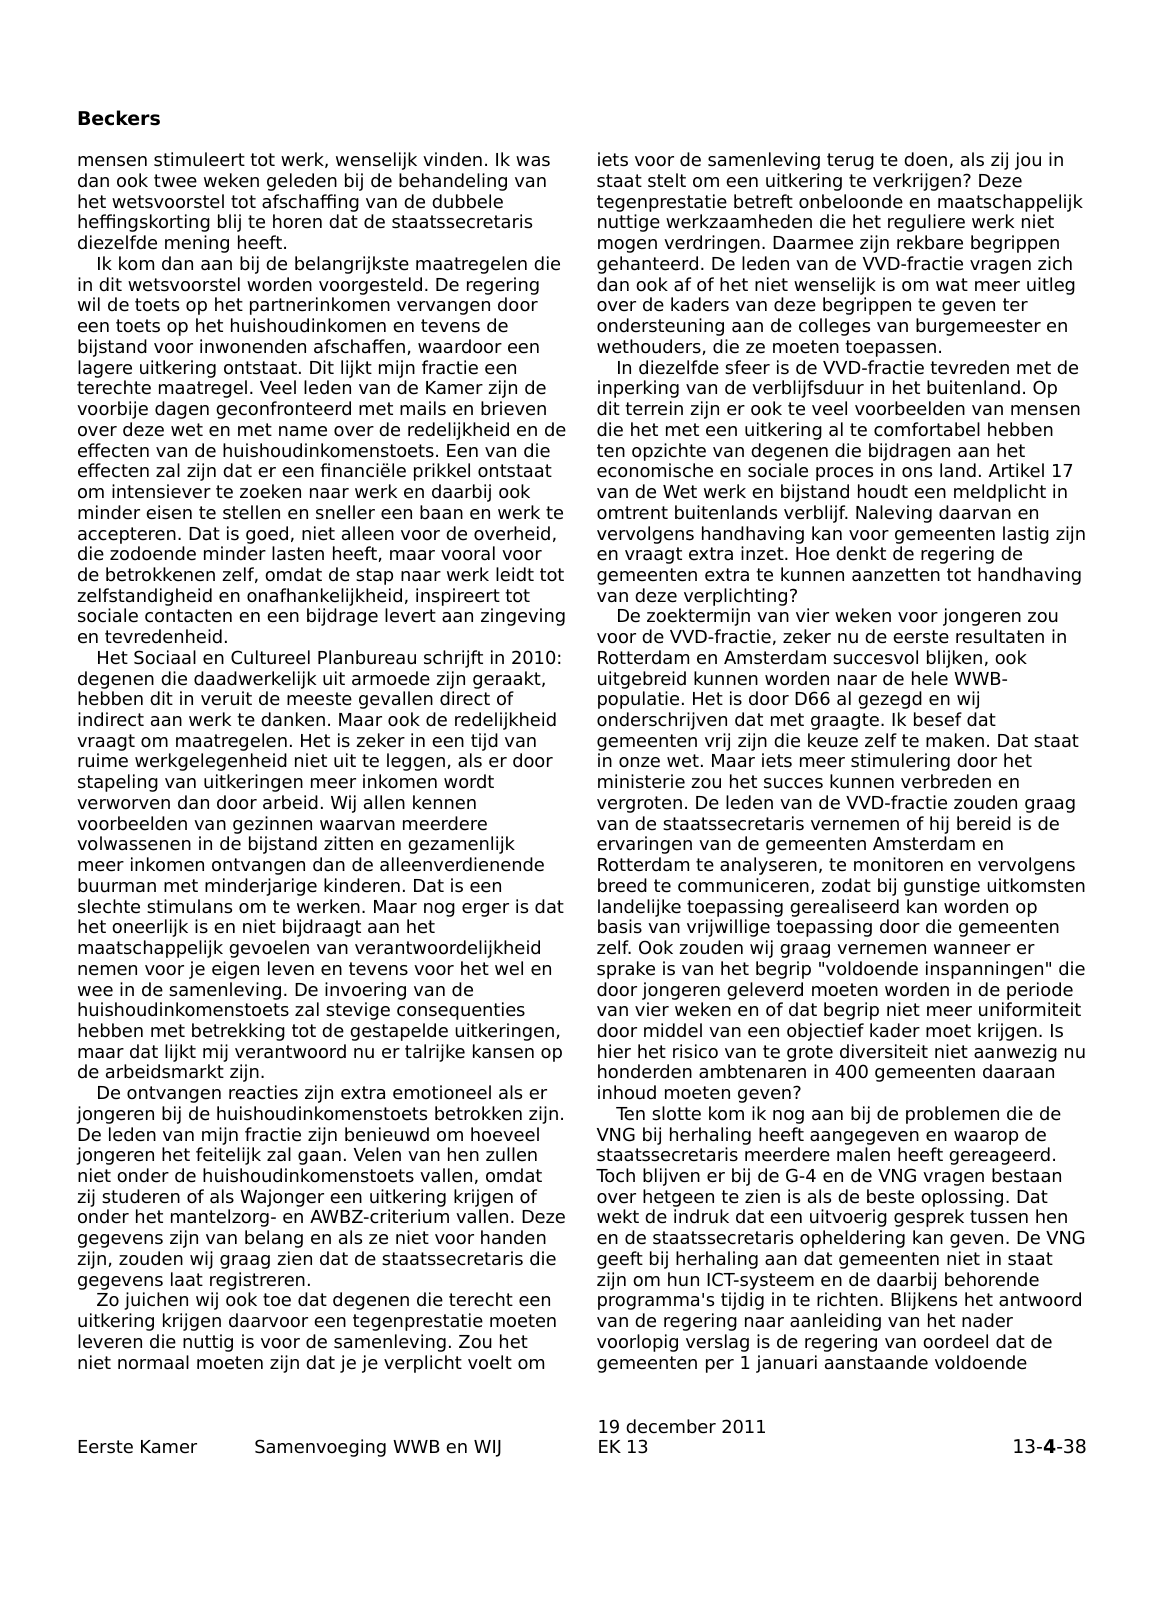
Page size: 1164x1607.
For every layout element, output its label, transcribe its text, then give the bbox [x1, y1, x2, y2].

text De ontvangen reacties zijn extra emotioneel als er jongeren bij de huishoudinkomenstoets betrokken zijn. De leden van mijn fractie zijn benieuwd om hoeveel jongeren het feitelijk zal gaan. Velen van hen zullen niet onder de huishoudinkomenstoets vallen, omdat zij studeren of als Wajonger een uitkering krijgen of onder het mantelzorg- en AWBZ-criterium vallen. Deze gegevens zijn van belang en als ze niet voor handen zijn, zouden wij graag zien dat de staatssecretaris die gegevens laat registreren. [77, 1083, 567, 1290]
text iets voor de samenleving terug te doen, als zij jou in staat stelt om een uitkering te verkrijgen? Deze tegenprestatie betreft onbeloonde en maatschappelijk nuttige werkzaamheden die het reguliere werk niet mogen verdringen. Daarmee zijn rekbare begrippen gehanteerd. De leden van de VVD-fractie vragen zich dan ook af of het niet wenselijk is om wat meer uitleg over de kaders van deze begrippen te geven ter ondersteuning aan de colleges van burgemeester en wethouders, die ze moeten toepassen. [596, 150, 1087, 357]
text Ten slotte kom ik nog aan bij de problemen die de VNG bij herhaling heeft aangegeven en waarop de staatssecretaris meerdere malen heeft gereageerd. Toch blijven er bij de G-4 en de VNG vragen bestaan over hetgeen te zien is als de beste oplossing. Dat wekt de indruk dat een uitvoerig gesprek tussen hen en de staatssecretaris opheldering kan geven. De VNG geeft bij herhaling aan dat gemeenten niet in staat zijn om hun ICT-systeem en de daarbij behorende programma's tijdig in te richten. Blijkens het antwoord van de regering naar aanleiding van het nader voorlopig verslag is de regering van oordeel dat de gemeenten per 1 januari aanstaande voldoende [596, 1104, 1087, 1373]
text De zoektermijn van vier weken voor jongeren zou voor de VVD-fractie, zeker nu de eerste resultaten in Rotterdam en Amsterdam succesvol blijken, ook uitgebreid kunnen worden naar de hele WWB-populatie. Het is door D66 al gezegd en wij onderschrijven dat met graagte. Ik besef dat gemeenten vrij zijn die keuze zelf te maken. Dat staat in onze wet. Maar iets meer stimulering door het ministerie zou het succes kunnen verbreden en vergroten. De leden van de VVD-fractie zouden graag van de staatssecretaris vernemen of hij bereid is de ervaringen van de gemeenten Amsterdam en Rotterdam te analyseren, te monitoren en vervolgens breed te communiceren, zodat bij gunstige uitkomsten landelijke toepassing gerealiseerd kan worden op basis van vrijwillige toepassing door die gemeenten zelf. Ook zouden wij graag vernemen wanneer er sprake is van het begrip "voldoende inspanningen" die door jongeren geleverd moeten worden in de periode van vier weken en of dat begrip niet meer uniformiteit door middel van een objectief kader moet krijgen. Is hier het risico van te grote diversiteit niet aanwezig nu honderden ambtenaren in 400 gemeenten daaraan inhoud moeten geven? [596, 606, 1087, 1104]
text In diezelfde sfeer is de VVD-fractie tevreden met de inperking van de verblijfsduur in het buitenland. Op dit terrein zijn er ook te veel voorbeelden van mensen die het met een uitkering al te comfortabel hebben ten opzichte van degenen die bijdragen aan het economische en sociale proces in ons land. Artikel 17 van de Wet werk en bijstand houdt een meldplicht in omtrent buitenlands verblijf. Naleving daarvan en vervolgens handhaving kan voor gemeenten lastig zijn en vraagt extra inzet. Hoe denkt de regering de gemeenten extra te kunnen aanzetten tot handhaving van deze verplichting? [596, 357, 1087, 606]
text mensen stimuleert tot werk, wenselijk vinden. Ik was dan ook twee weken geleden bij de behandeling van het wetsvoorstel tot afschaffing van de dubbele heffingskorting blij te horen dat de staatssecretaris diezelfde mening heeft. [77, 150, 567, 254]
text Ik kom dan aan bij de belangrijkste maatregelen die in dit wetsvoorstel worden voorgesteld. De regering wil de toets op het partnerinkomen vervangen door een toets op het huishoudinkomen en tevens de bijstand voor inwonenden afschaffen, waardoor een lagere uitkering ontstaat. Dit lijkt mijn fractie een terechte maatregel. Veel leden van de Kamer zijn de voorbije dagen geconfronteerd met mails en brieven over deze wet en met name over de redelijkheid en de effecten van de huishoudinkomenstoets. Een van die effecten zal zijn dat er een financiële prikkel ontstaat om intensiever te zoeken naar werk en daarbij ook minder eisen te stellen en sneller een baan en werk te accepteren. Dat is goed, niet alleen voor de overheid, die zodoende minder lasten heeft, maar vooral voor de betrokkenen zelf, omdat de stap naar werk leidt tot zelfstandigheid en onafhankelijkheid, inspireert tot sociale contacten en een bijdrage levert aan zingeving en tevredenheid. [77, 254, 567, 648]
text Het Sociaal en Cultureel Planbureau schrijft in 2010: degenen die daadwerkelijk uit armoede zijn geraakt, hebben dit in veruit de meeste gevallen direct of indirect aan werk te danken. Maar ook de redelijkheid vraagt om maatregelen. Het is zeker in een tijd van ruime werkgelegenheid niet uit te leggen, als er door stapeling van uitkeringen meer inkomen wordt verworven dan door arbeid. Wij allen kennen voorbeelden van gezinnen waarvan meerdere volwassenen in de bijstand zitten en gezamenlijk meer inkomen ontvangen dan de alleenverdienende buurman met minderjarige kinderen. Dat is een slechte stimulans om te werken. Maar nog erger is dat het oneerlijk is en niet bijdraagt aan het maatschappelijk gevoelen van verantwoordelijkheid nemen voor je eigen leven en tevens voor het wel en wee in de samenleving. De invoering van de huishoudinkomenstoets zal stevige consequenties hebben met betrekking tot de gestapelde uitkeringen, maar dat lijkt mij verantwoord nu er talrijke kansen op de arbeidsmarkt zijn. [77, 648, 567, 1083]
text Zo juichen wij ook toe dat degenen die terecht een uitkering krijgen daarvoor een tegenprestatie moeten leveren die nuttig is voor de samenleving. Zou het niet normaal moeten zijn dat je je verplicht voelt om [77, 1290, 567, 1373]
